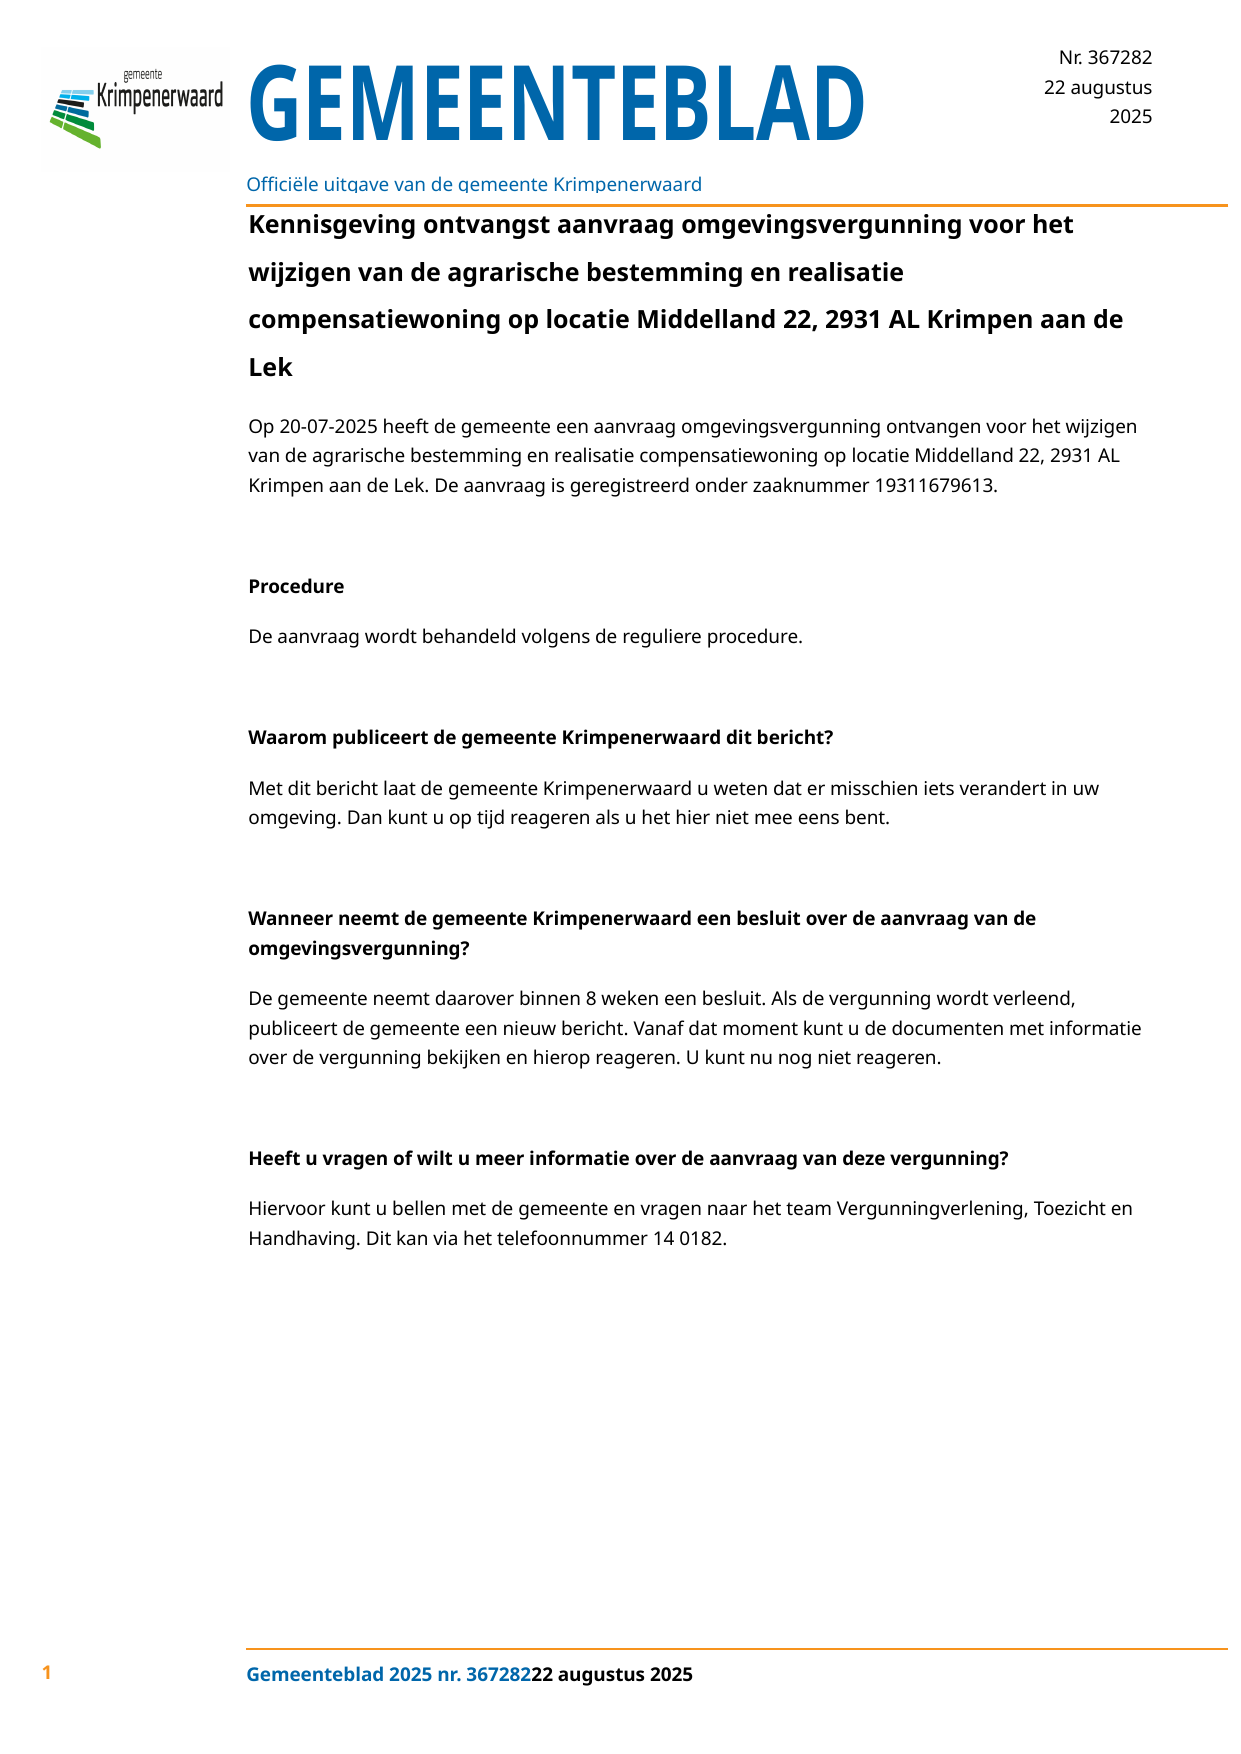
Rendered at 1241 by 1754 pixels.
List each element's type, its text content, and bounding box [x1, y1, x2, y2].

text Waarom publiceert de gemeente Krimpenerwaard dit bericht? [248, 724, 1152, 750]
text Wanneer neemt de gemeente Krimpenerwaard een besluit over de aanvraag van de omgevingsvergunning? [248, 905, 1152, 961]
text Kennisgeving ontvangst aanvraag omgevingsvergunning voor het wijzigen van de agrarische bestemming en realisatie compensatiewoning op locatie Middelland 22, 2931 AL Krimpen aan de Lek [248, 207, 1152, 384]
text Op 20-07-2025 heeft de gemeente een aanvraag omgevingsvergunning ontvangen voor het wijzigen van de agrarische bestemming en realisatie compensatiewoning op locatie Middelland 22, 2931 AL Krimpen aan de Lek. De aanvraag is geregistreerd onder zaaknummer 19311679613. [248, 413, 1152, 498]
text De aanvraag wordt behandeld volgens de reguliere procedure. [248, 623, 1152, 649]
text Hiervoor kunt u bellen met de gemeente en vragen naar het team Vergunningverlening, Toezicht en Handhaving. Dit kan via het telefoonnummer 14 0182. [248, 1196, 1152, 1251]
text Met dit bericht laat de gemeente Krimpenerwaard u weten dat er misschien iets verandert in uw omgeving. Dan kunt u op tijd reageren als u het hier niet mee eens bent. [248, 775, 1152, 830]
picture [41, 47, 231, 172]
text De gemeente neemt daarover binnen 8 weken een besluit. Als de vergunning wordt verleend, publiceert de gemeente een nieuw bericht. Vanaf dat moment kunt u de documenten met informatie over de vergunning bekijken en hierop reageren. U kunt nu nog niet reageren. [248, 985, 1152, 1070]
text Heeft u vragen of wilt u meer informatie over de aanvraag van deze vergunning? [248, 1145, 1152, 1171]
text Procedure [248, 573, 1152, 599]
